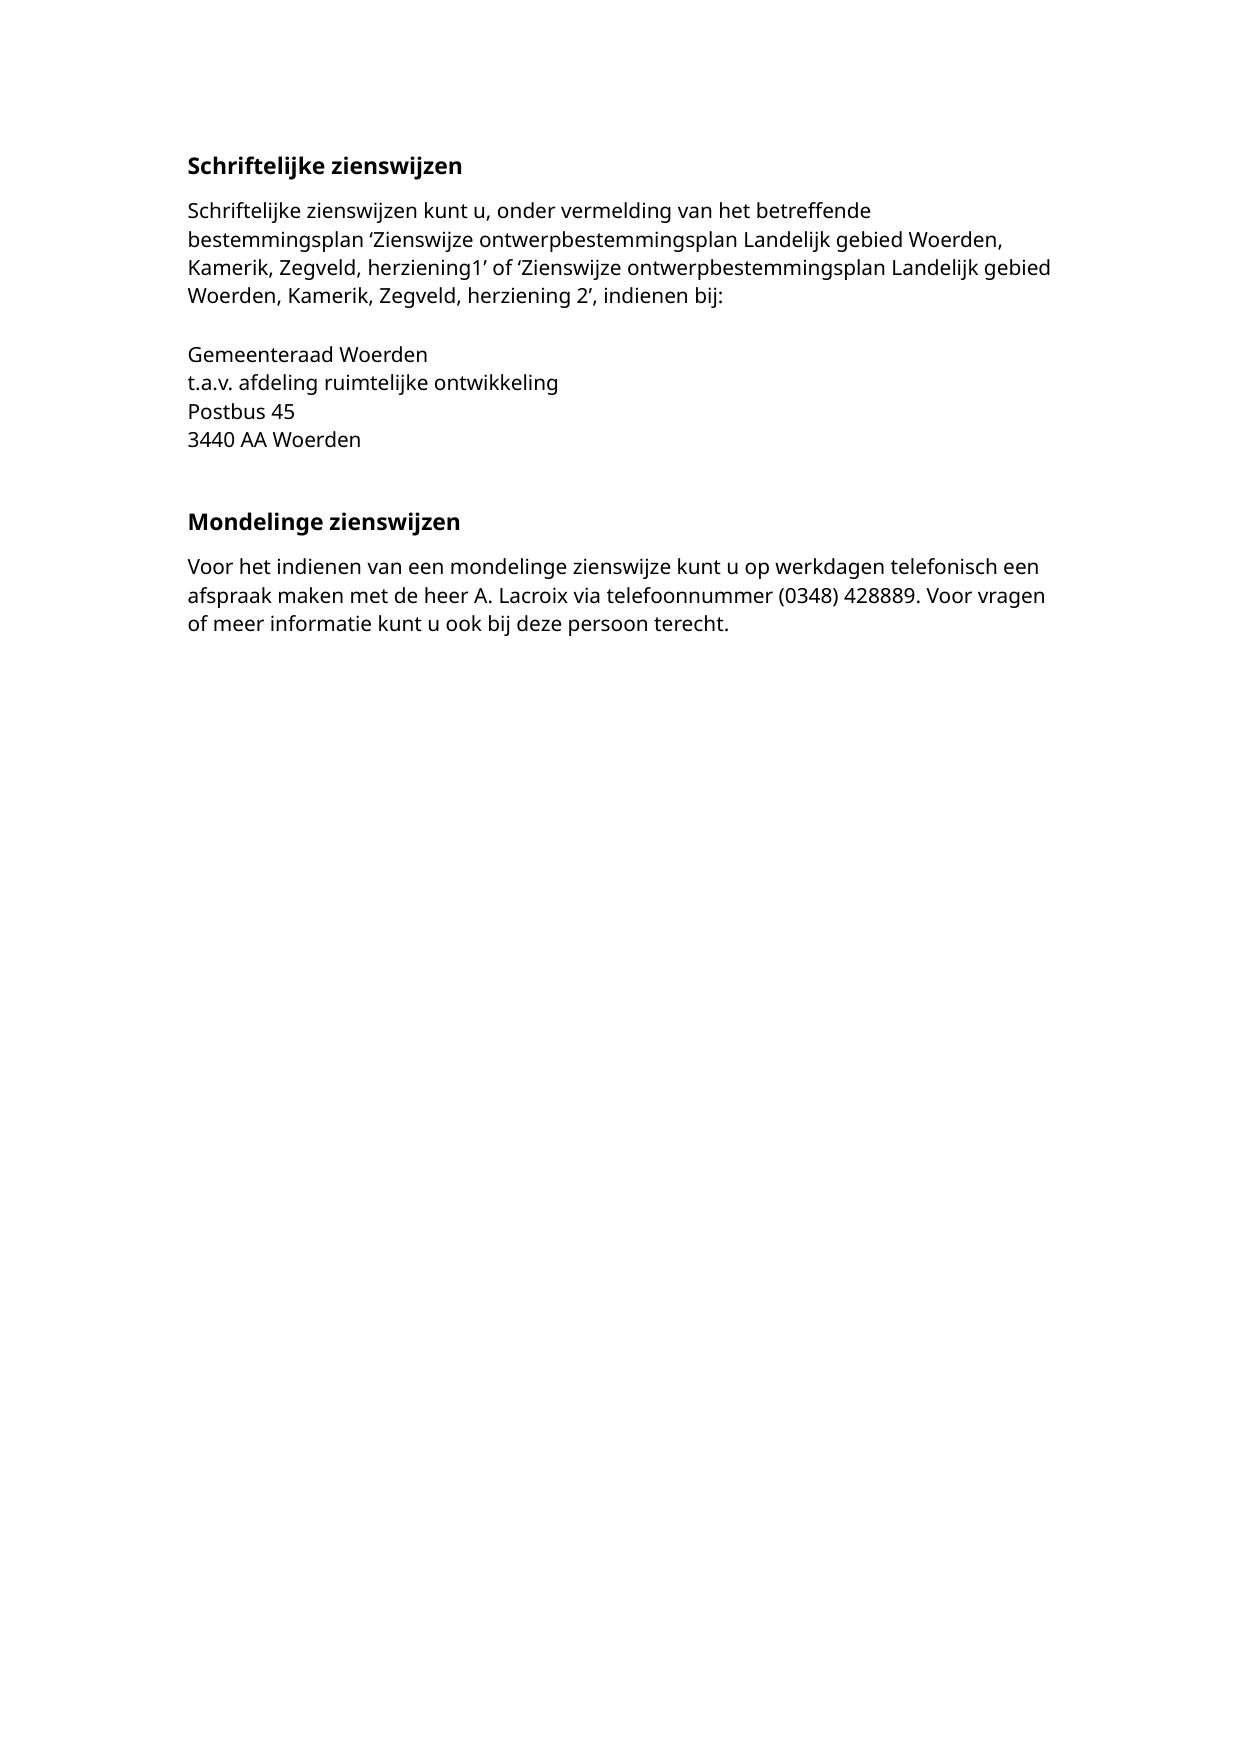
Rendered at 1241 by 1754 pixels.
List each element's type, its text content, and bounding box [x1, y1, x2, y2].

text Schriftelijke zienswijzen kunt u, onder vermelding van het betreffende bestemmingsplan ‘Zienswijze ontwerpbestemmingsplan Landelijk gebied Woerden, Kamerik, Zegveld, herziening1’ of ‘Zienswijze ontwerpbestemmingsplan Landelijk gebied Woerden, Kamerik, Zegveld, herziening 2’, indienen bij: [187, 196, 1053, 310]
text Voor het indienen van een mondelinge zienswijze kunt u op werkdagen telefonisch een afspraak maken met de heer A. Lacroix via telefoonnummer (0348) 428889. Voor vragen of meer informatie kunt u ook bij deze persoon terecht. [187, 552, 1053, 638]
text Gemeenteraad Woerden [187, 340, 1053, 368]
subtitle Schriftelijke zienswijzen [187, 150, 1053, 181]
text 3440 AA Woerden [187, 425, 1053, 454]
subtitle Mondelinge zienswijzen [187, 506, 1053, 537]
text Postbus 45 [187, 397, 1053, 425]
text t.a.v. afdeling ruimtelijke ontwikkeling [187, 368, 1053, 397]
